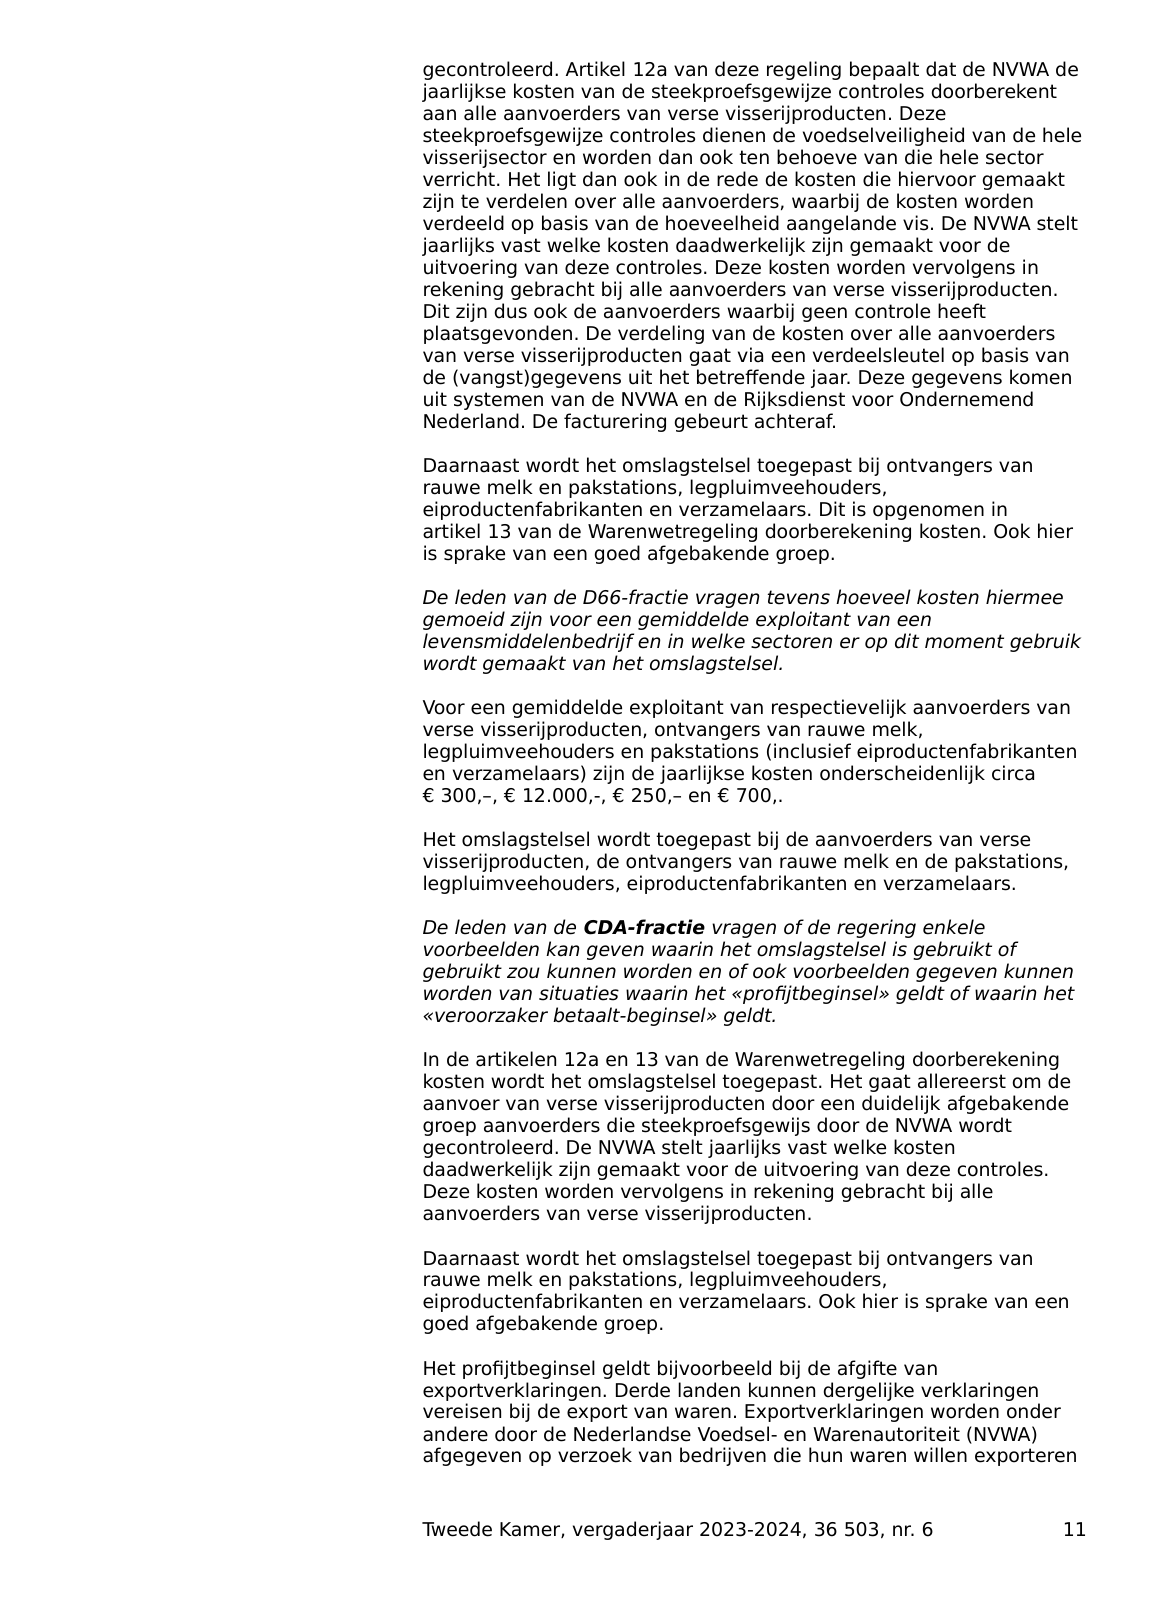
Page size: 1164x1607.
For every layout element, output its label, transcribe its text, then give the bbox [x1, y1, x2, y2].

text De leden van de D66-fractie vragen tevens hoeveel kosten hiermee gemoeid zijn voor een gemiddelde exploitant van een levensmiddelenbedrijf en in welke sectoren er op dit moment gebruik wordt gemaakt van het omslagstelsel. [422, 587, 1087, 675]
text Het omslagstelsel wordt toegepast bij de aanvoerders van verse visserijproducten, de ontvangers van rauwe melk en de pakstations, legpluimveehouders, eiproductenfabrikanten en verzamelaars. [422, 829, 1087, 895]
text Voor een gemiddelde exploitant van respectievelijk aanvoerders van verse visserijproducten, ontvangers van rauwe melk, legpluimveehouders en pakstations (inclusief eiproductenfabrikanten en verzamelaars) zijn de jaarlijkse kosten onderscheidenlijk circa € 300,–, € 12.000,-, € 250,– en € 700,. [422, 697, 1087, 807]
text Daarnaast wordt het omslagstelsel toegepast bij ontvangers van rauwe melk en pakstations, legpluimveehouders, eiproductenfabrikanten en verzamelaars. Dit is opgenomen in artikel 13 van de Warenwetregeling doorberekening kosten. Ook hier is sprake van een goed afgebakende groep. [422, 455, 1087, 565]
text gecontroleerd. Artikel 12a van deze regeling bepaalt dat de NVWA de jaarlijkse kosten van de steekproefsgewijze controles doorberekent aan alle aanvoerders van verse visserijproducten. Deze steekproefsgewijze controles dienen de voedselveiligheid van de hele visserijsector en worden dan ook ten behoeve van die hele sector verricht. Het ligt dan ook in de rede de kosten die hiervoor gemaakt zijn te verdelen over alle aanvoerders, waarbij de kosten worden verdeeld op basis van de hoeveelheid aangelande vis. De NVWA stelt jaarlijks vast welke kosten daadwerkelijk zijn gemaakt voor de uitvoering van deze controles. Deze kosten worden vervolgens in rekening gebracht bij alle aanvoerders van verse visserijproducten. Dit zijn dus ook de aanvoerders waarbij geen controle heeft plaatsgevonden. De verdeling van de kosten over alle aanvoerders van verse visserijproducten gaat via een verdeelsleutel op basis van de (vangst)gegevens uit het betreffende jaar. Deze gegevens komen uit systemen van de NVWA en de Rijksdienst voor Ondernemend Nederland. De facturering gebeurt achteraf. [422, 59, 1087, 433]
text In de artikelen 12a en 13 van de Warenwetregeling doorberekening kosten wordt het omslagstelsel toegepast. Het gaat allereerst om de aanvoer van verse visserijproducten door een duidelijk afgebakende groep aanvoerders die steekproefsgewijs door de NVWA wordt gecontroleerd. De NVWA stelt jaarlijks vast welke kosten daadwerkelijk zijn gemaakt voor de uitvoering van deze controles. Deze kosten worden vervolgens in rekening gebracht bij alle aanvoerders van verse visserijproducten. [422, 1049, 1087, 1225]
text De leden van de CDA-fractie vragen of de regering enkele voorbeelden kan geven waarin het omslagstelsel is gebruikt of gebruikt zou kunnen worden en of ook voorbeelden gegeven kunnen worden van situaties waarin het «profijtbeginsel» geldt of waarin het «veroorzaker betaalt-beginsel» geldt. [422, 917, 1087, 1027]
text Daarnaast wordt het omslagstelsel toegepast bij ontvangers van rauwe melk en pakstations, legpluimveehouders, eiproductenfabrikanten en verzamelaars. Ook hier is sprake van een goed afgebakende groep. [422, 1247, 1087, 1335]
text Het profijtbeginsel geldt bijvoorbeeld bij de afgifte van exportverklaringen. Derde landen kunnen dergelijke verklaringen vereisen bij de export van waren. Exportverklaringen worden onder andere door de Nederlandse Voedsel- en Warenautoriteit (NVWA) afgegeven op verzoek van bedrijven die hun waren willen exporteren [422, 1357, 1087, 1467]
